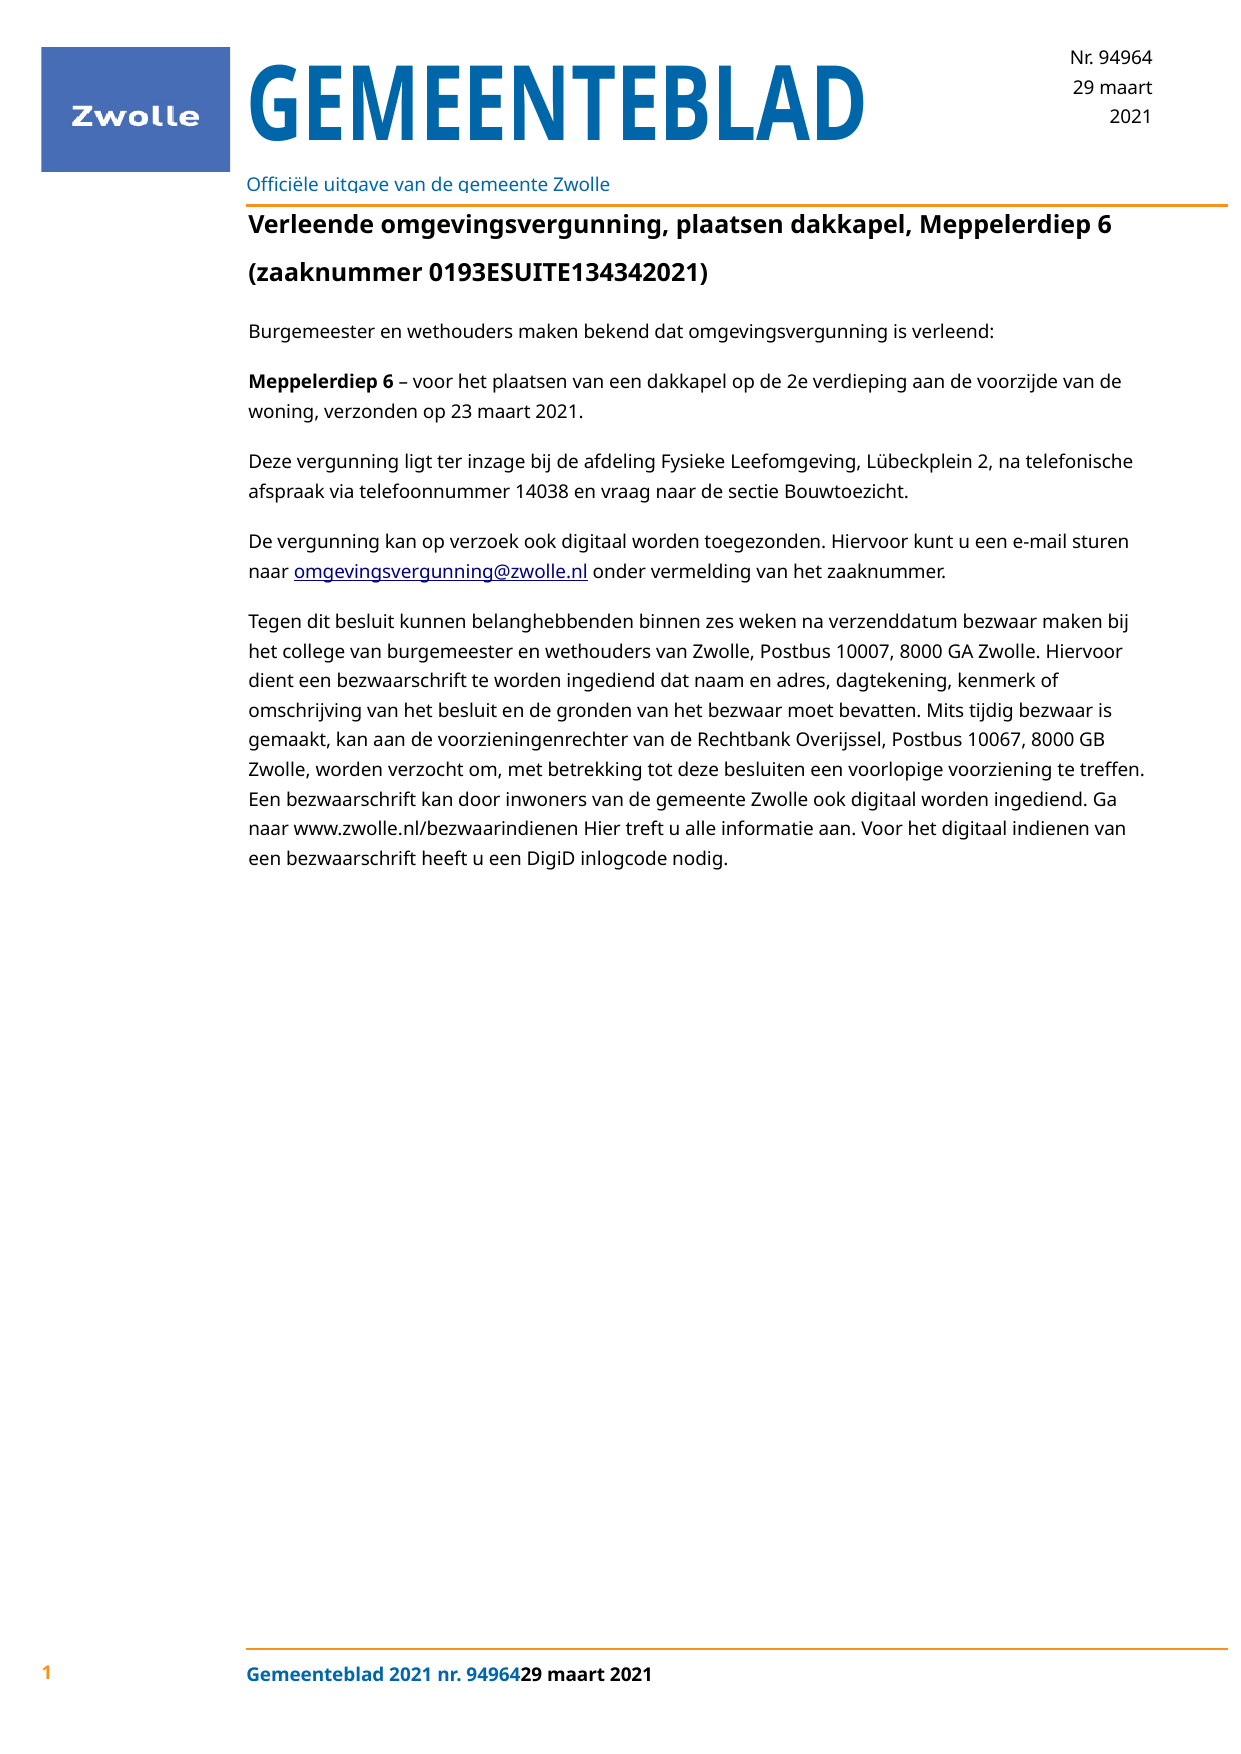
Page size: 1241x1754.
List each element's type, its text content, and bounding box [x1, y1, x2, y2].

text Deze vergunning ligt ter inzage bij de afdeling Fysieke Leefomgeving, Lübeckplein 2, na telefonische afspraak via telefoonnummer 14038 en vraag naar de sectie Bouwtoezicht. [248, 448, 1152, 504]
picture [41, 47, 231, 172]
text Burgemeester en wethouders maken bekend dat omgevingsvergunning is verleend: [248, 318, 1152, 344]
text Verleende omgevingsvergunning, plaatsen dakkapel, Meppelerdiep 6 (zaaknummer 0193ESUITE134342021) [248, 207, 1152, 288]
text Tegen dit besluit kunnen belanghebbenden binnen zes weken na verzenddatum bezwaar maken bij het college van burgemeester en wethouders van Zwolle, Postbus 10007, 8000 GA Zwolle. Hiervoor dient een bezwaarschrift te worden ingediend dat naam en adres, dagtekening, kenmerk of omschrijving van het besluit en de gronden van het bezwaar moet bevatten. Mits tijdig bezwaar is gemaakt, kan aan de voorzieningenrechter van de Rechtbank Overijssel, Postbus 10067, 8000 GB Zwolle, worden verzocht om, met betrekking tot deze besluiten een voorlopige voorziening te treffen. Een bezwaarschrift kan door inwoners van de gemeente Zwolle ook digitaal worden ingediend. Ga naar www.zwolle.nl/bezwaarindienen Hier treft u alle informatie aan. Voor het digitaal indienen van een bezwaarschrift heeft u een DigiD inlogcode nodig. [248, 608, 1152, 871]
text Meppelerdiep 6 – voor het plaatsen van een dakkapel op de 2e verdieping aan de voorzijde van de woning, verzonden op 23 maart 2021. [248, 368, 1152, 424]
text De vergunning kan op verzoek ook digitaal worden toegezonden. Hiervoor kunt u een e-mail sturen naar omgevingsvergunning@zwolle.nl onder vermelding van het zaaknummer. [248, 528, 1152, 584]
